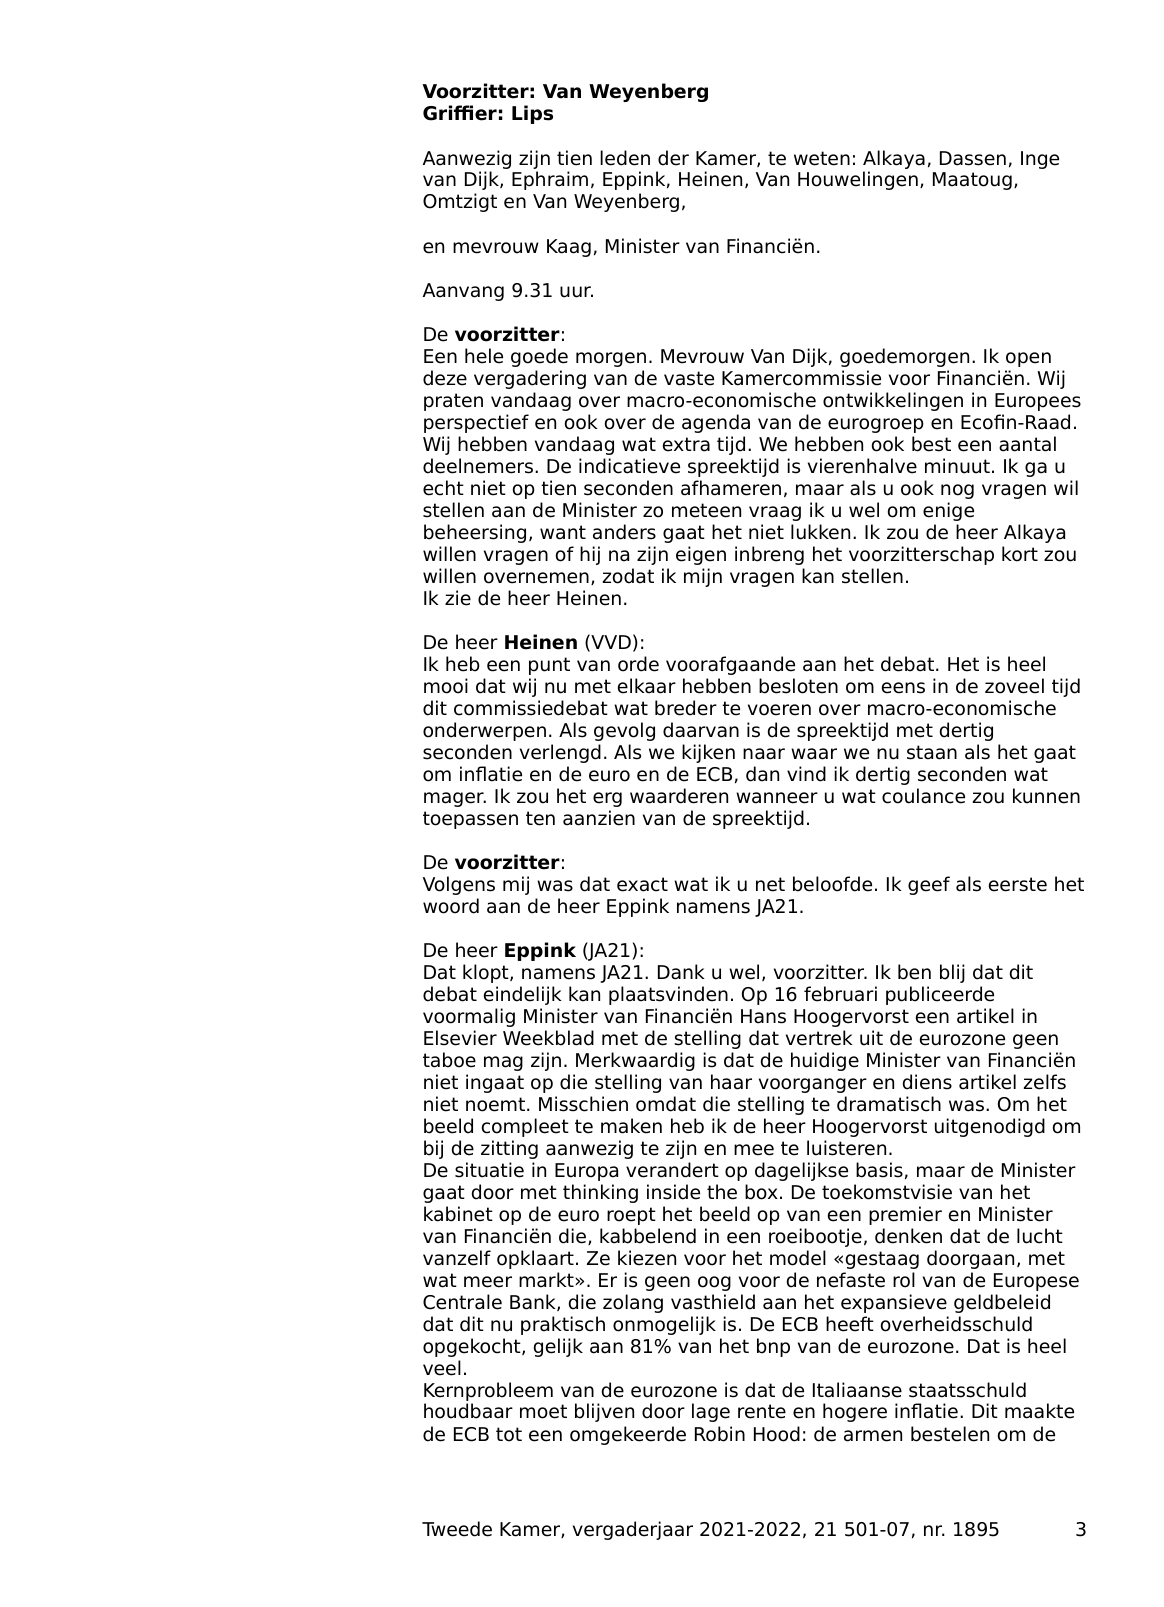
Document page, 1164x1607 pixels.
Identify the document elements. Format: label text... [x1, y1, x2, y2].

text De heer Heinen (VVD): [422, 632, 1087, 654]
text Aanvang 9.31 uur. [422, 280, 1087, 302]
text Dat klopt, namens JA21. Dank u wel, voorzitter. Ik ben blij dat dit debat eindelijk kan plaatsvinden. Op 16 februari publiceerde voormalig Minister van Financiën Hans Hoogervorst een artikel in Elsevier Weekblad met de stelling dat vertrek uit de eurozone geen taboe mag zijn. Merkwaardig is dat de huidige Minister van Financiën niet ingaat op die stelling van haar voorganger en diens artikel zelfs niet noemt. Misschien omdat die stelling te dramatisch was. Om het beeld compleet te maken heb ik de heer Hoogervorst uitgenodigd om bij de zitting aanwezig te zijn en mee te luisteren. [422, 962, 1087, 1160]
text Ik heb een punt van orde voorafgaande aan het debat. Het is heel mooi dat wij nu met elkaar hebben besloten om eens in de zoveel tijd dit commissiedebat wat breder te voeren over macro-economische onderwerpen. Als gevolg daarvan is de spreektijd met dertig seconden verlengd. Als we kijken naar waar we nu staan als het gaat om inflatie en de euro en de ECB, dan vind ik dertig seconden wat mager. Ik zou het erg waarderen wanneer u wat coulance zou kunnen toepassen ten aanzien van de spreektijd. [422, 654, 1087, 829]
text De voorzitter: [422, 324, 1087, 346]
text De situatie in Europa verandert op dagelijkse basis, maar de Minister gaat door met thinking inside the box. De toekomstvisie van het kabinet op de euro roept het beeld op van een premier en Minister van Financiën die, kabbelend in een roeibootje, denken dat de lucht vanzelf opklaart. Ze kiezen voor het model «gestaag doorgaan, met wat meer markt». Er is geen oog voor de nefaste rol van de Europese Centrale Bank, die zolang vasthield aan het expansieve geldbeleid dat dit nu praktisch onmogelijk is. De ECB heeft overheidsschuld opgekocht, gelijk aan 81% van het bnp van de eurozone. Dat is heel veel. [422, 1160, 1087, 1379]
text Voorzitter: Van Weyenberg [422, 81, 1087, 103]
text De voorzitter: [422, 852, 1087, 874]
text en mevrouw Kaag, Minister van Financiën. [422, 236, 1087, 257]
text Ik zie de heer Heinen. [422, 588, 1087, 609]
text De heer Eppink (JA21): [422, 940, 1087, 962]
text Kernprobleem van de eurozone is dat de Italiaanse staatsschuld houdbaar moet blijven door lage rente en hogere inflatie. Dit maakte de ECB tot een omgekeerde Robin Hood: de armen bestelen om de [422, 1379, 1087, 1445]
text Aanwezig zijn tien leden der Kamer, te weten: Alkaya, Dassen, Inge van Dijk, Ephraim, Eppink, Heinen, Van Houwelingen, Maatoug, Omtzigt en Van Weyenberg, [422, 147, 1087, 213]
text Volgens mij was dat exact wat ik u net beloofde. Ik geef als eerste het woord aan de heer Eppink namens JA21. [422, 874, 1087, 918]
text Griffier: Lips [422, 103, 1087, 125]
text Een hele goede morgen. Mevrouw Van Dijk, goedemorgen. Ik open deze vergadering van de vaste Kamercommissie voor Financiën. Wij praten vandaag over macro-economische ontwikkelingen in Europees perspectief en ook over de agenda van de eurogroep en Ecofin-Raad. Wij hebben vandaag wat extra tijd. We hebben ook best een aantal deelnemers. De indicatieve spreektijd is vierenhalve minuut. Ik ga u echt niet op tien seconden afhameren, maar als u ook nog vragen wil stellen aan de Minister zo meteen vraag ik u wel om enige beheersing, want anders gaat het niet lukken. Ik zou de heer Alkaya willen vragen of hij na zijn eigen inbreng het voorzitterschap kort zou willen overnemen, zodat ik mijn vragen kan stellen. [422, 346, 1087, 588]
